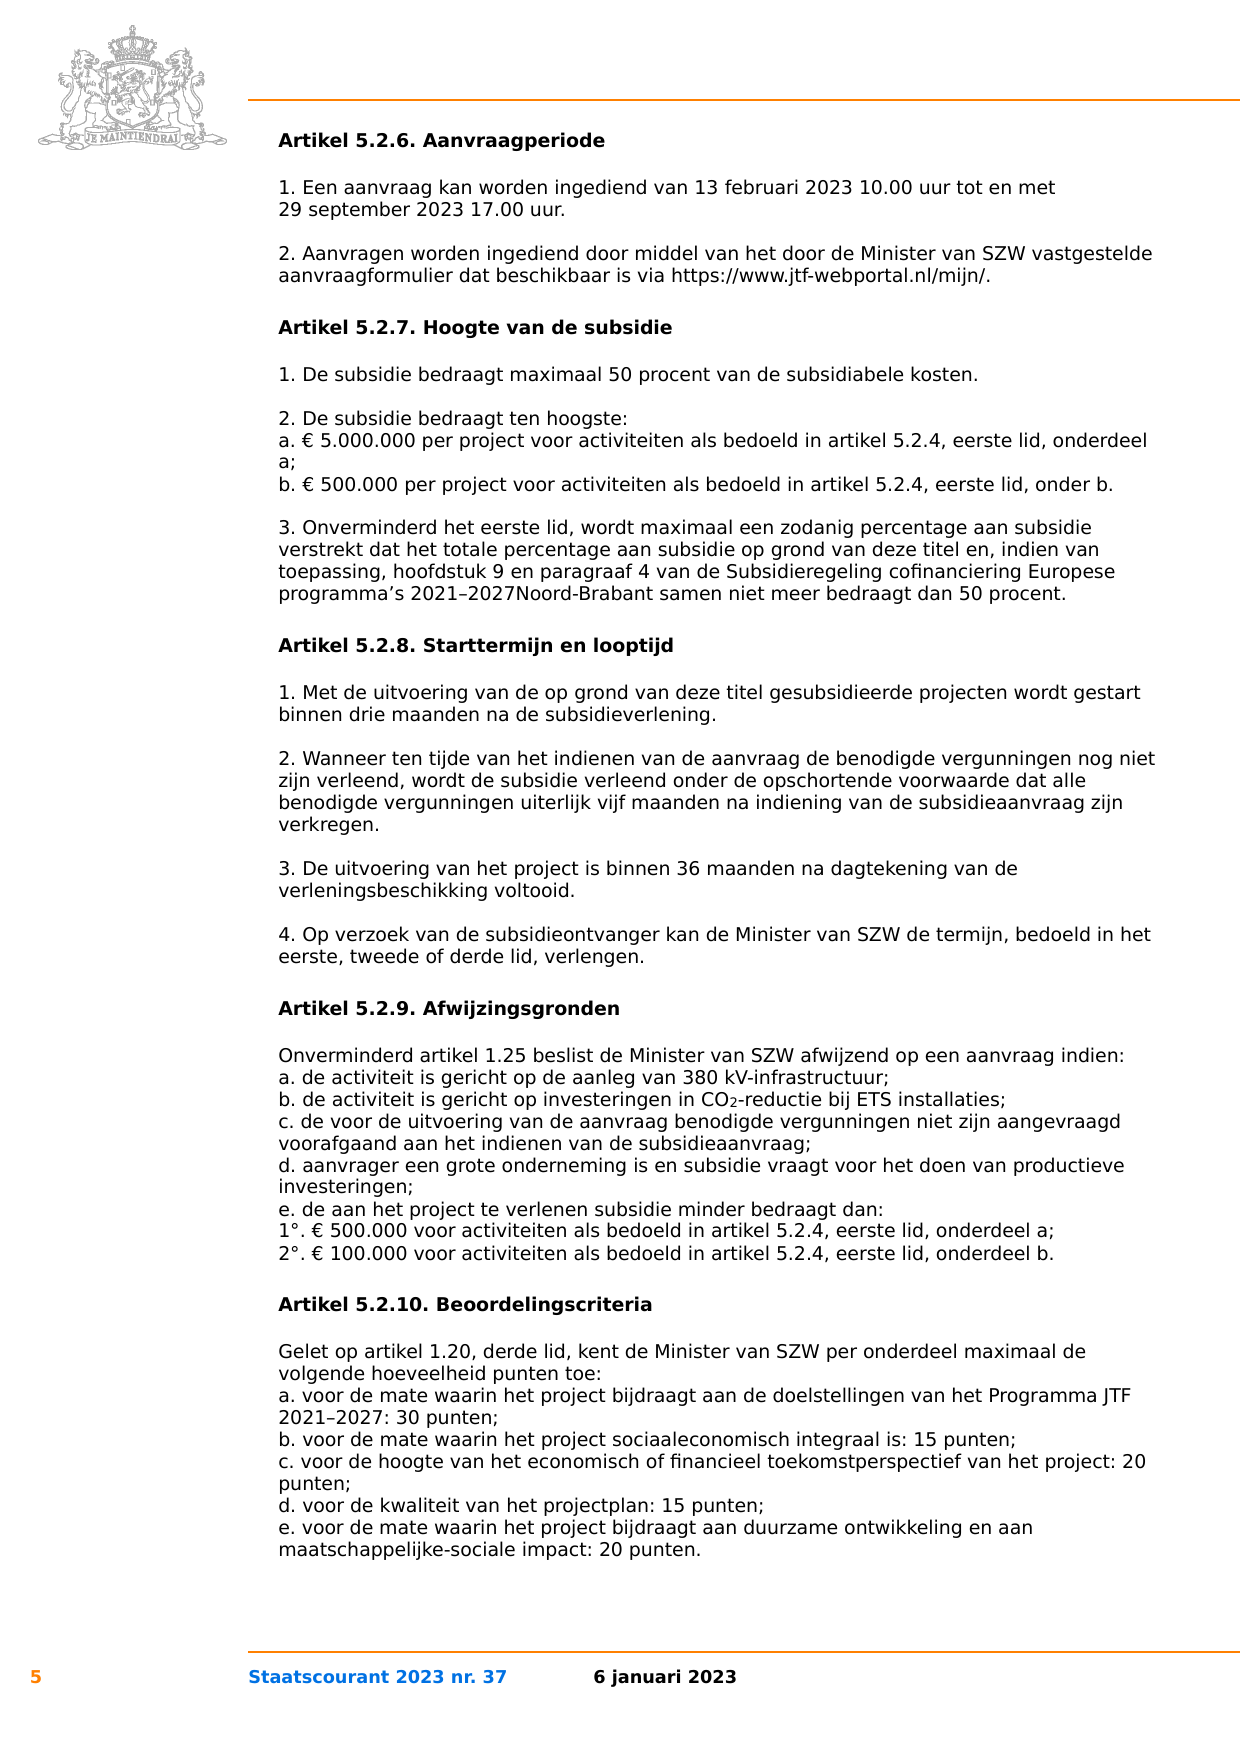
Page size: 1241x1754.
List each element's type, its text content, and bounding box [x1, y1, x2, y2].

text 1. De subsidie bedraagt maximaal 50 procent van de subsidiabele kosten. [278, 364, 1163, 386]
text b. € 500.000 per project voor activiteiten als bedoeld in artikel 5.2.4, eerste lid, onder b. [278, 473, 1163, 495]
text e. voor de mate waarin het project bijdraagt aan duurzame ontwikkeling en aan maatschappelijke-sociale impact: 20 punten. [278, 1517, 1163, 1561]
text a. voor de mate waarin het project bijdraagt aan de doelstellingen van het Programma JTF 2021–2027: 30 punten; [278, 1385, 1163, 1429]
text c. voor de hoogte van het economisch of financieel toekomstperspectief van het project: 20 punten; [278, 1451, 1163, 1495]
text b. de activiteit is gericht op investeringen in CO2-reductie bij ETS installaties; [278, 1088, 1163, 1111]
text 4. Op verzoek van de subsidieontvanger kan de Minister van SZW de termijn, bedoeld in het eerste, tweede of derde lid, verlengen. [278, 924, 1163, 968]
text 2. Wanneer ten tijde van het indienen van de aanvraag de benodigde vergunningen nog niet zijn verleend, wordt de subsidie verleend onder de opschortende voorwaarde dat alle benodigde vergunningen uiterlijk vijf maanden na indiening van de subsidieaanvraag zijn verkregen. [278, 748, 1163, 836]
text a. € 5.000.000 per project voor activiteiten als bedoeld in artikel 5.2.4, eerste lid, onderdeel a; [278, 429, 1163, 473]
text d. voor de kwaliteit van het projectplan: 15 punten; [278, 1495, 1163, 1517]
text a. de activiteit is gericht op de aanleg van 380 kV-infrastructuur; [278, 1067, 1163, 1088]
text 2. De subsidie bedraagt ten hoogste: [278, 407, 1163, 429]
subtitle Artikel 5.2.7. Hoogte van de subsidie [278, 317, 1163, 339]
text Gelet op artikel 1.20, derde lid, kent de Minister van SZW per onderdeel maximaal de volgende hoeveelheid punten toe: [278, 1341, 1163, 1385]
text Onverminderd artikel 1.25 beslist de Minister van SZW afwijzend op een aanvraag indien: [278, 1044, 1163, 1067]
text e. de aan het project te verlenen subsidie minder bedraagt dan: [278, 1198, 1163, 1220]
text 1. Met de uitvoering van de op grond van deze titel gesubsidieerde projecten wordt gestart binnen drie maanden na de subsidieverlening. [278, 682, 1163, 726]
subtitle Artikel 5.2.9. Afwijzingsgronden [278, 998, 1163, 1019]
text c. de voor de uitvoering van de aanvraag benodigde vergunningen niet zijn aangevraagd voorafgaand aan het indienen van de subsidieaanvraag; [278, 1111, 1163, 1154]
text 2°. € 100.000 voor activiteiten als bedoeld in artikel 5.2.4, eerste lid, onderdeel b. [278, 1242, 1163, 1264]
text b. voor de mate waarin het project sociaaleconomisch integraal is: 15 punten; [278, 1429, 1163, 1451]
subtitle Artikel 5.2.6. Aanvraagperiode [278, 130, 1163, 152]
text 2. Aanvragen worden ingediend door middel van het door de Minister van SZW vastgestelde aanvraagformulier dat beschikbaar is via https://www.jtf-webportal.nl/mijn/. [278, 243, 1163, 287]
text 1. Een aanvraag kan worden ingediend van 13 februari 2023 10.00 uur tot en met 29 september 2023 17.00 uur. [278, 177, 1163, 221]
subtitle Artikel 5.2.10. Beoordelingscriteria [278, 1294, 1163, 1316]
text d. aanvrager een grote onderneming is en subsidie vraagt voor het doen van productieve investeringen; [278, 1154, 1163, 1198]
text 3. Onverminderd het eerste lid, wordt maximaal een zodanig percentage aan subsidie verstrekt dat het totale percentage aan subsidie op grond van deze titel en, indien van toepassing, hoofdstuk 9 en paragraaf 4 van de Subsidieregeling cofinanciering Europese programma’s 2021–2027Noord-Brabant samen niet meer bedraagt dan 50 procent. [278, 517, 1163, 605]
subtitle Artikel 5.2.8. Starttermijn en looptijd [278, 635, 1163, 657]
text 1°. € 500.000 voor activiteiten als bedoeld in artikel 5.2.4, eerste lid, onderdeel a; [278, 1220, 1163, 1242]
text 3. De uitvoering van het project is binnen 36 maanden na dagtekening van de verleningsbeschikking voltooid. [278, 858, 1163, 902]
picture [38, 25, 227, 150]
